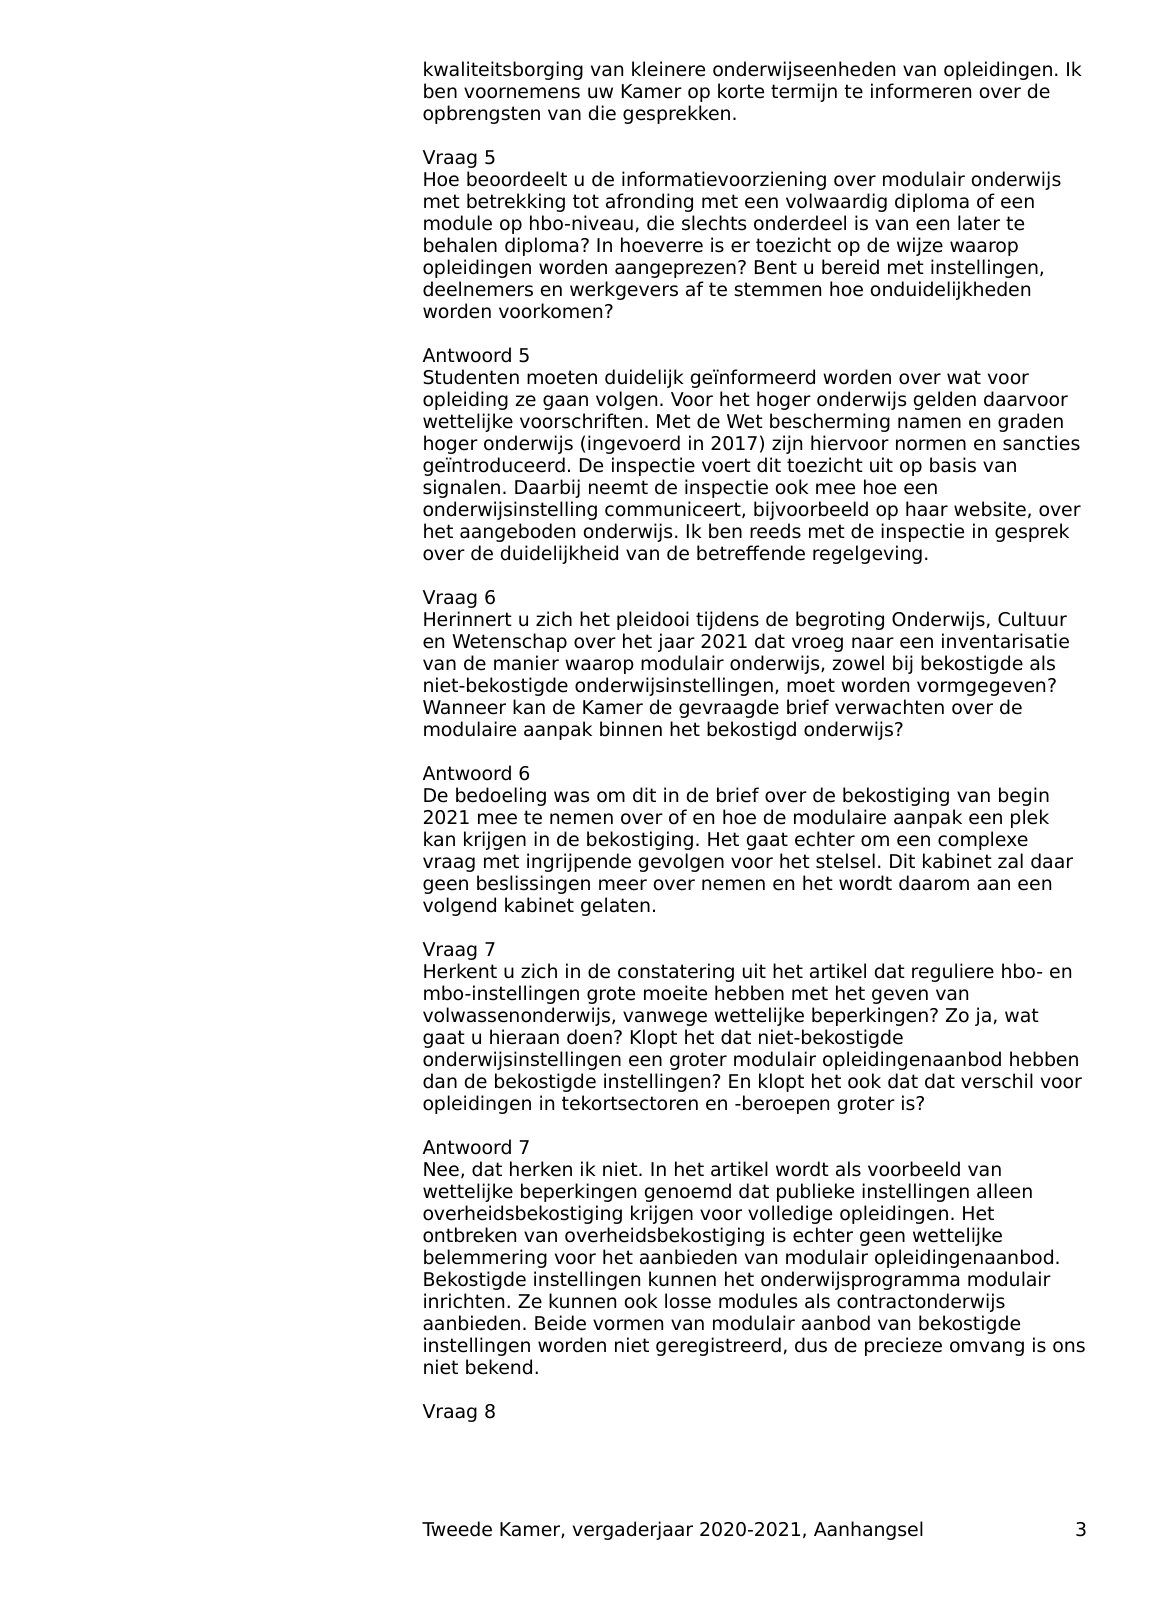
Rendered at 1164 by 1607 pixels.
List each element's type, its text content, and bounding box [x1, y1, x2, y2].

text Vraag 8 [422, 1401, 1087, 1423]
text Herkent u zich in de constatering uit het artikel dat reguliere hbo- en mbo-instellingen grote moeite hebben met het geven van volwassenonderwijs, vanwege wettelijke beperkingen? Zo ja, wat gaat u hieraan doen? Klopt het dat niet-bekostigde onderwijsinstellingen een groter modulair opleidingenaanbod hebben dan de bekostigde instellingen? En klopt het ook dat dat verschil voor opleidingen in tekortsectoren en -beroepen groter is? [422, 961, 1087, 1115]
text Vraag 7 [422, 939, 1087, 961]
text kwaliteitsborging van kleinere onderwijseenheden van opleidingen. Ik ben voornemens uw Kamer op korte termijn te informeren over de opbrengsten van die gesprekken. [422, 59, 1087, 125]
text Antwoord 5 [422, 345, 1087, 367]
text Herinnert u zich het pleidooi tijdens de begroting Onderwijs, Cultuur en Wetenschap over het jaar 2021 dat vroeg naar een inventarisatie van de manier waarop modulair onderwijs, zowel bij bekostigde als niet-bekostigde onderwijsinstellingen, moet worden vormgegeven? Wanneer kan de Kamer de gevraagde brief verwachten over de modulaire aanpak binnen het bekostigd onderwijs? [422, 609, 1087, 741]
text Studenten moeten duidelijk geïnformeerd worden over wat voor opleiding ze gaan volgen. Voor het hoger onderwijs gelden daarvoor wettelijke voorschriften. Met de Wet bescherming namen en graden hoger onderwijs (ingevoerd in 2017) zijn hiervoor normen en sancties geïntroduceerd. De inspectie voert dit toezicht uit op basis van signalen. Daarbij neemt de inspectie ook mee hoe een onderwijsinstelling communiceert, bijvoorbeeld op haar website, over het aangeboden onderwijs. Ik ben reeds met de inspectie in gesprek over de duidelijkheid van de betreffende regelgeving. [422, 367, 1087, 565]
text Nee, dat herken ik niet. In het artikel wordt als voorbeeld van wettelijke beperkingen genoemd dat publieke instellingen alleen overheidsbekostiging krijgen voor volledige opleidingen. Het ontbreken van overheidsbekostiging is echter geen wettelijke belemmering voor het aanbieden van modulair opleidingenaanbod. Bekostigde instellingen kunnen het onderwijsprogramma modulair inrichten. Ze kunnen ook losse modules als contractonderwijs aanbieden. Beide vormen van modulair aanbod van bekostigde instellingen worden niet geregistreerd, dus de precieze omvang is ons niet bekend. [422, 1159, 1087, 1379]
text Vraag 6 [422, 587, 1087, 609]
text Antwoord 7 [422, 1137, 1087, 1159]
text Antwoord 6 [422, 763, 1087, 785]
text Vraag 5 [422, 147, 1087, 169]
text De bedoeling was om dit in de brief over de bekostiging van begin 2021 mee te nemen over of en hoe de modulaire aanpak een plek kan krijgen in de bekostiging. Het gaat echter om een complexe vraag met ingrijpende gevolgen voor het stelsel. Dit kabinet zal daar geen beslissingen meer over nemen en het wordt daarom aan een volgend kabinet gelaten. [422, 785, 1087, 917]
text Hoe beoordeelt u de informatievoorziening over modulair onderwijs met betrekking tot afronding met een volwaardig diploma of een module op hbo-niveau, die slechts onderdeel is van een later te behalen diploma? In hoeverre is er toezicht op de wijze waarop opleidingen worden aangeprezen? Bent u bereid met instellingen, deelnemers en werkgevers af te stemmen hoe onduidelijkheden worden voorkomen? [422, 169, 1087, 323]
